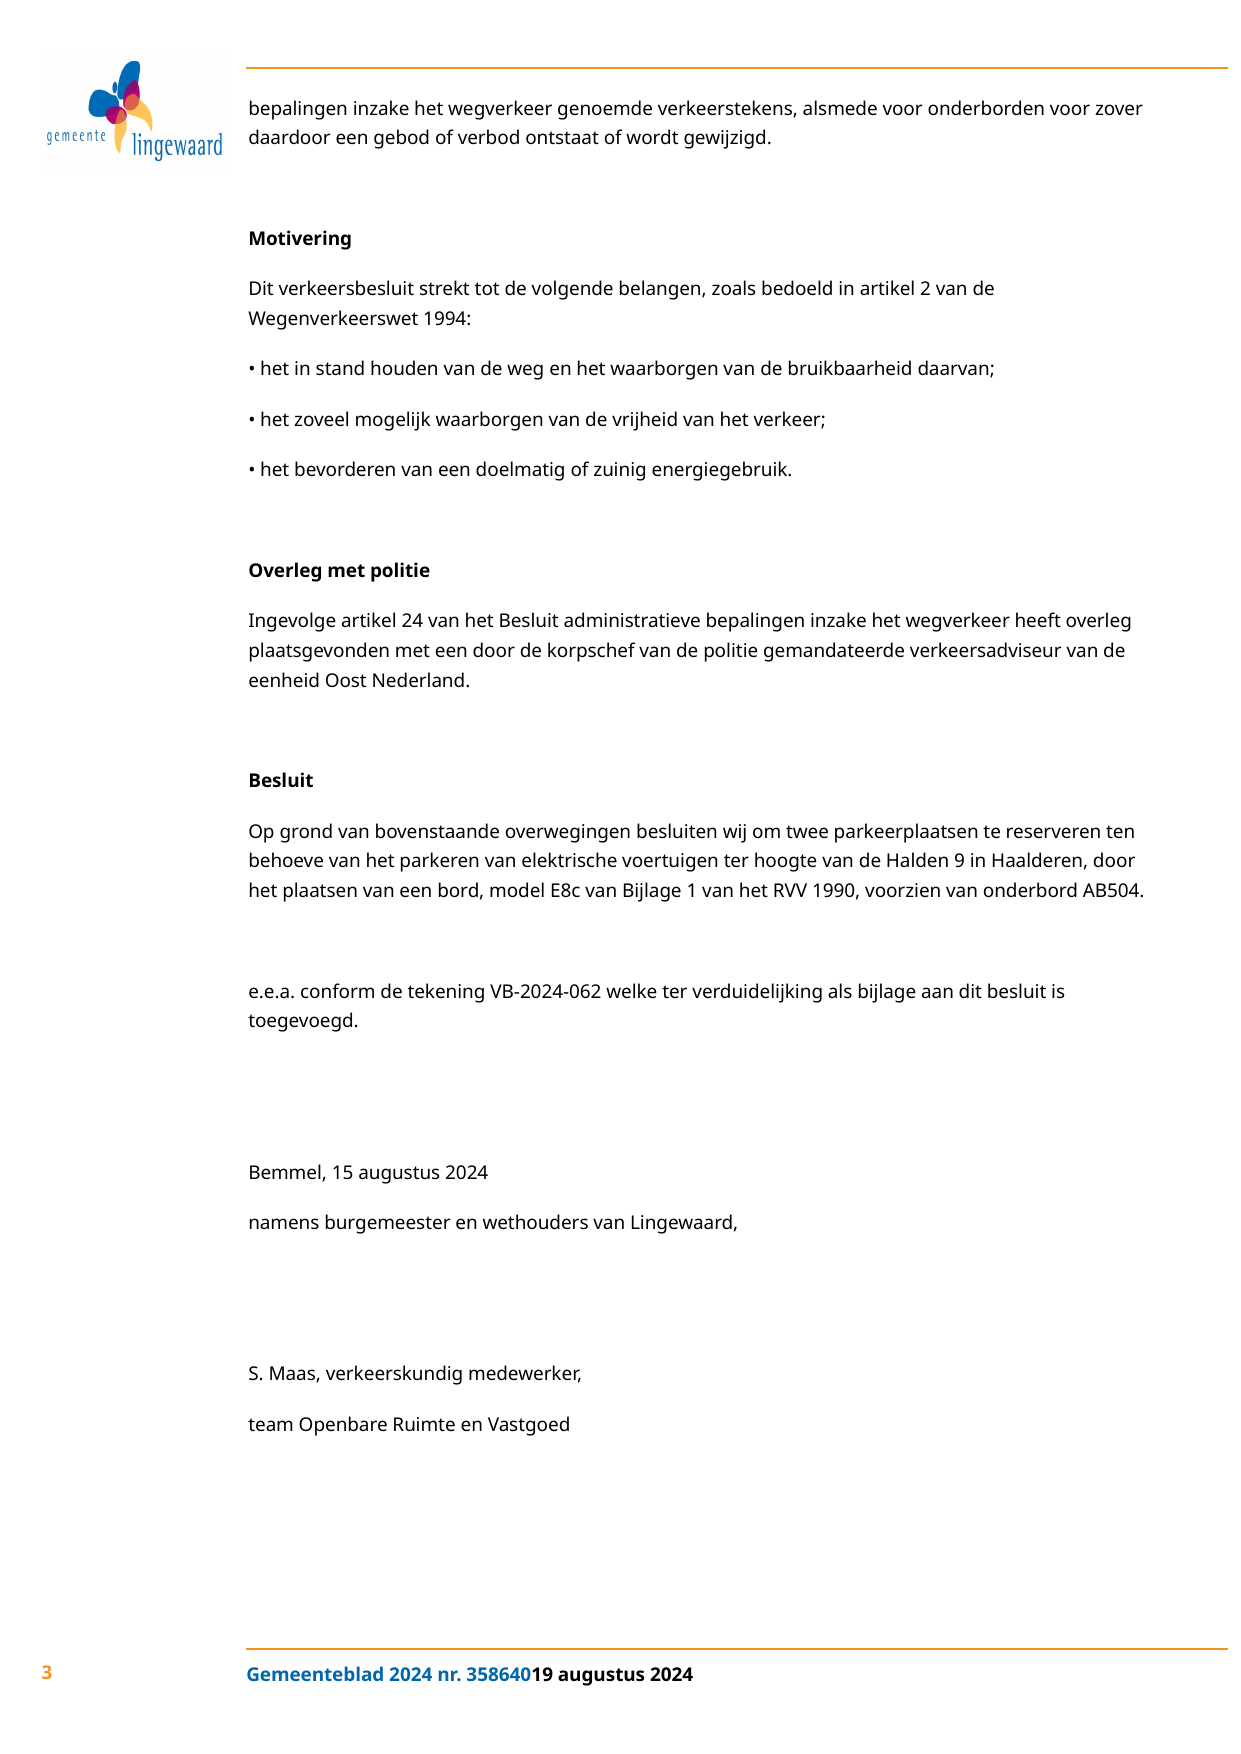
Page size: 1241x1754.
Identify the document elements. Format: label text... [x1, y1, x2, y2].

picture [41, 47, 231, 172]
text Besluit [248, 768, 1152, 793]
text S. Maas, verkeerskundig medewerker, [248, 1361, 1152, 1386]
text Op grond van bovenstaande overwegingen besluiten wij om twee parkeerplaatsen te reserveren ten behoeve van het parkeren van elektrische voertuigen ter hoogte van de Halden 9 in Haalderen, door het plaatsen van een bord, model E8c van Bijlage 1 van het RVV 1990, voorzien van onderbord AB504. [248, 818, 1152, 903]
text Bemmel, 15 augustus 2024 [248, 1159, 1152, 1185]
text bepalingen inzake het wegverkeer genoemde verkeerstekens, alsmede voor onderborden voor zover daardoor een gebod of verbod ontstaat of wordt gewijzigd. [248, 95, 1152, 150]
text namens burgemeester en wethouders van Lingewaard, [248, 1209, 1152, 1235]
text • het zoveel mogelijk waarborgen van de vrijheid van het verkeer; [248, 406, 1152, 432]
text team Openbare Ruimte en Vastgoed [248, 1411, 1152, 1437]
text • het in stand houden van de weg en het waarborgen van de bruikbaarheid daarvan; [248, 356, 1152, 381]
text Ingevolge artikel 24 van het Besluit administratieve bepalingen inzake het wegverkeer heeft overleg plaatsgevonden met een door de korpschef van de politie gemandateerde verkeersadviseur van de eenheid Oost Nederland. [248, 608, 1152, 693]
text Overleg met politie [248, 557, 1152, 583]
text • het bevorderen van een doelmatig of zuinig energiegebruik. [248, 456, 1152, 482]
text Dit verkeersbesluit strekt tot de volgende belangen, zoals bedoeld in artikel 2 van de Wegenverkeerswet 1994: [248, 276, 1152, 331]
text Motivering [248, 225, 1152, 251]
text e.e.a. conform de tekening VB-2024-062 welke ter verduidelijking als bijlage aan dit besluit is toegevoegd. [248, 978, 1152, 1033]
